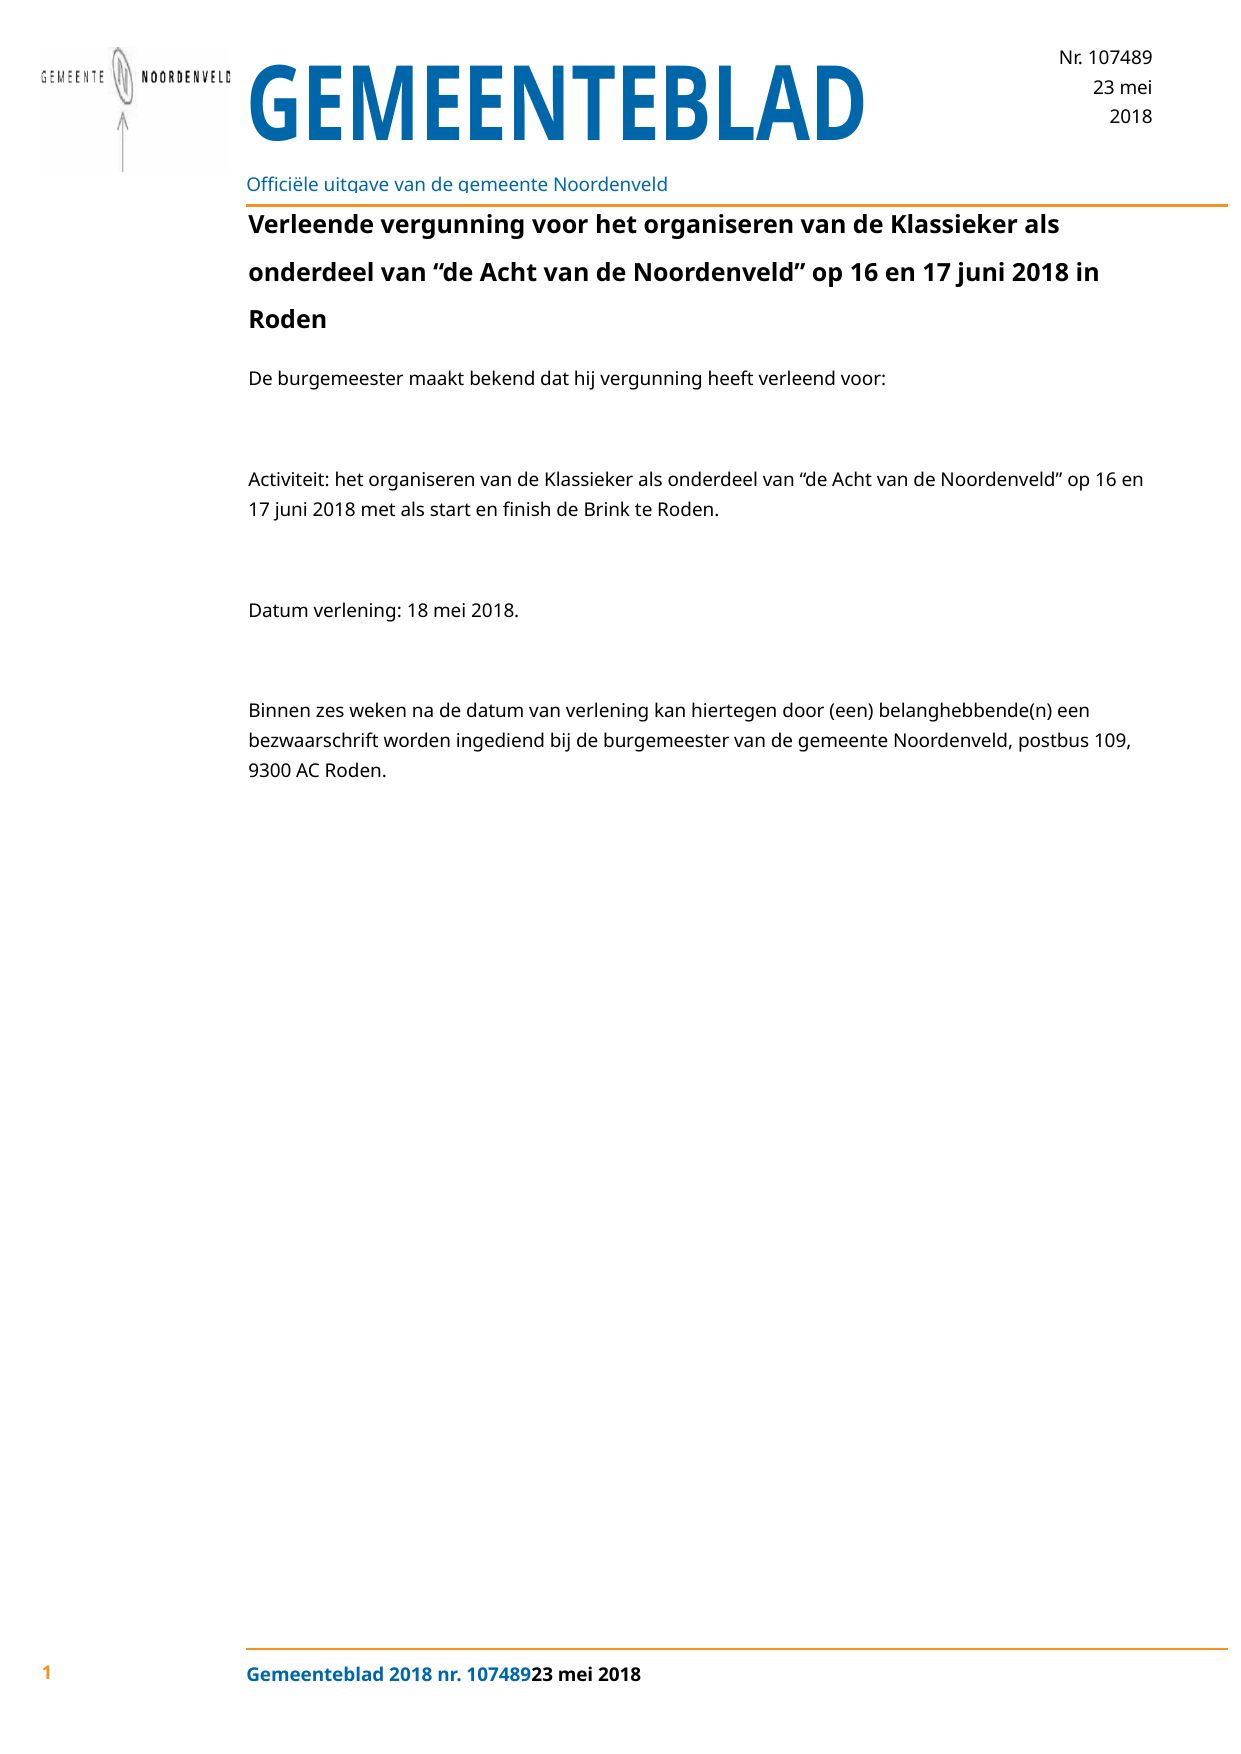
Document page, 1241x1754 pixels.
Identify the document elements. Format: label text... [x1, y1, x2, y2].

text Activiteit: het organiseren van de Klassieker als onderdeel van “de Acht van de Noordenveld” op 16 en 17 juni 2018 met als start en finish de Brink te Roden. [248, 466, 1152, 522]
text Binnen zes weken na de datum van verlening kan hiertegen door (een) belanghebbende(n) een bezwaarschrift worden ingediend bij de burgemeester van de gemeente Noordenveld, postbus 109, 9300 AC Roden. [248, 698, 1152, 782]
text Verleende vergunning voor het organiseren van de Klassieker als onderdeel van “de Acht van de Noordenveld” op 16 en 17 juni 2018 in Roden [248, 207, 1152, 336]
text Datum verlening: 18 mei 2018. [248, 597, 1152, 622]
text De burgemeester maakt bekend dat hij vergunning heeft verleend voor: [248, 366, 1152, 391]
picture [41, 47, 231, 172]
